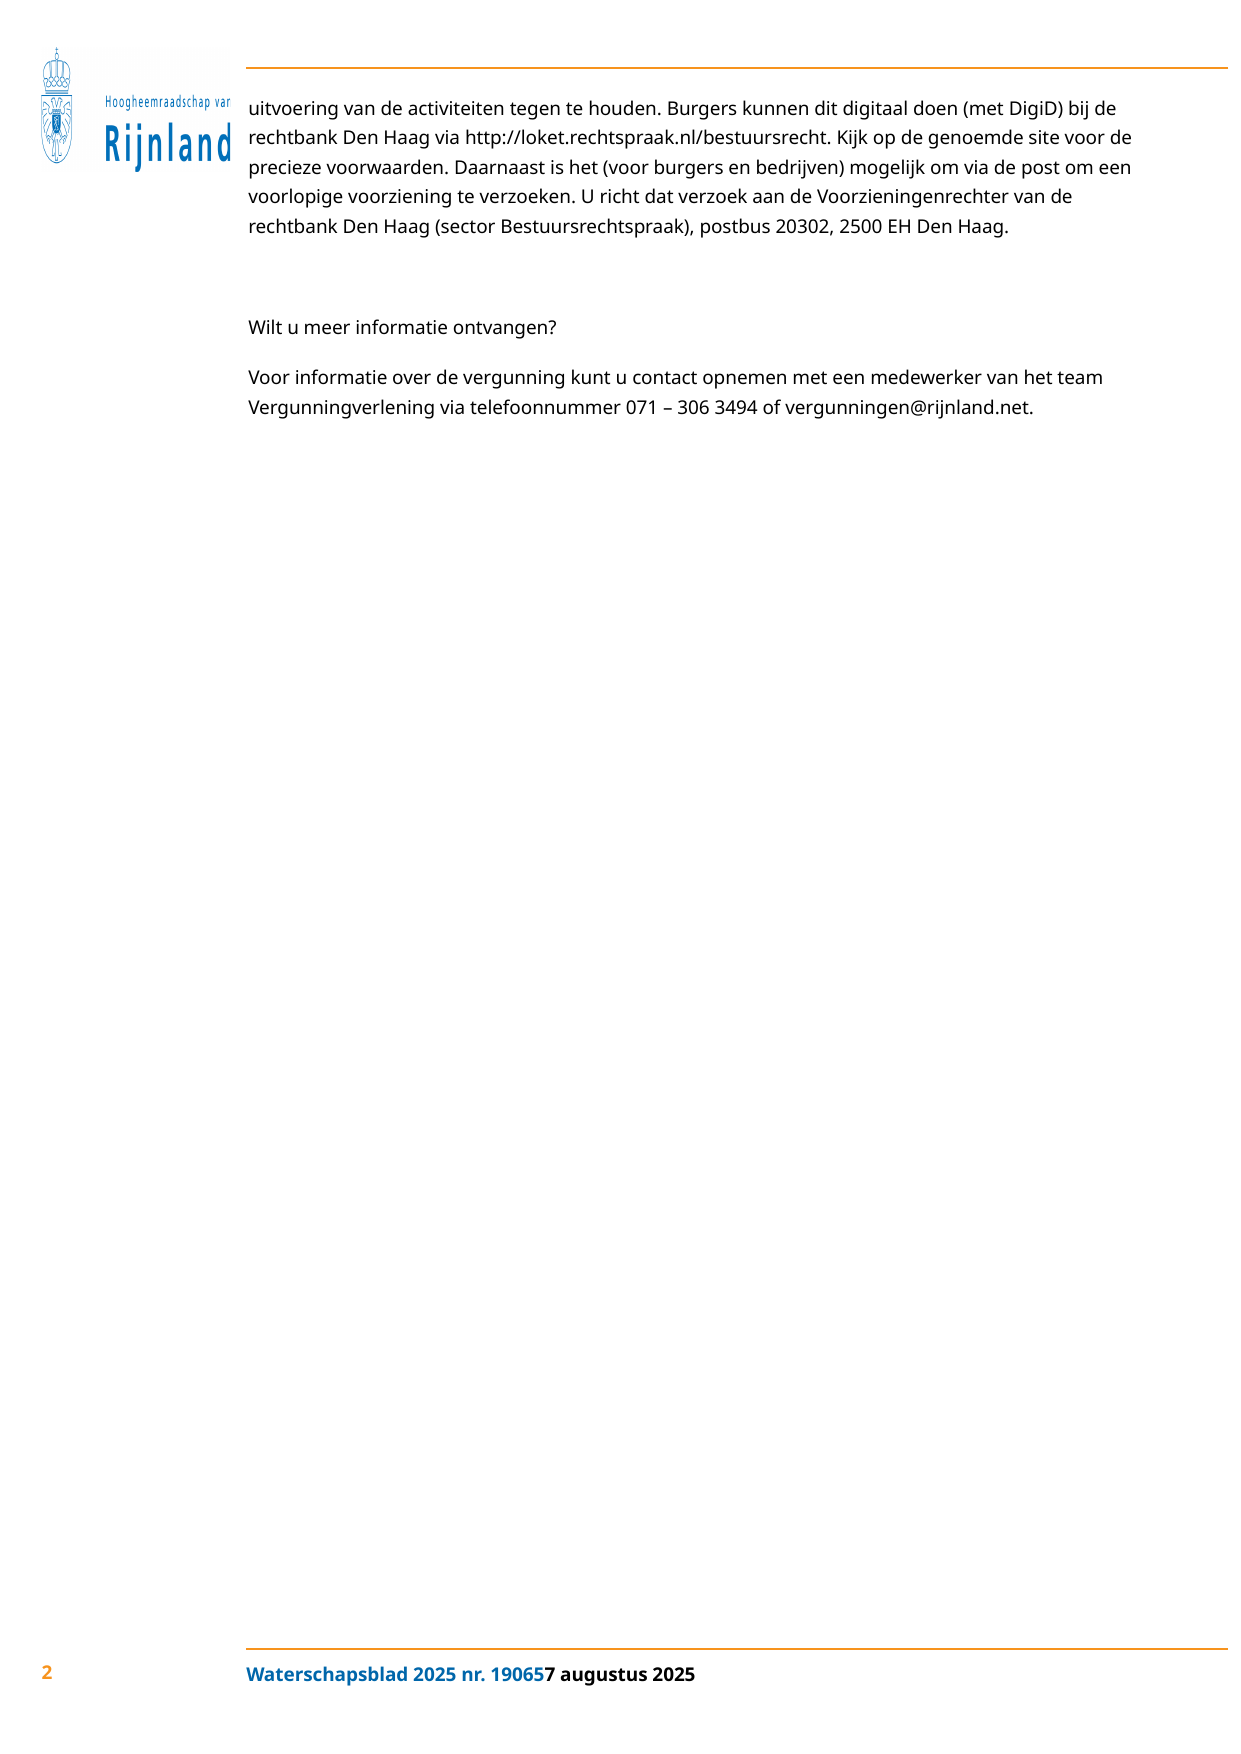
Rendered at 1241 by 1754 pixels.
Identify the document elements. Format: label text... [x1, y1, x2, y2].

text Wilt u meer informatie ontvangen? [248, 314, 1152, 340]
picture [41, 47, 231, 172]
text Voor informatie over de vergunning kunt u contact opnemen met een medewerker van het team Vergunningverlening via telefoonnummer 071 – 306 3494 of vergunningen@rijnland.net. [248, 364, 1152, 420]
text uitvoering van de activiteiten tegen te houden. Burgers kunnen dit digitaal doen (met DigiD) bij de rechtbank Den Haag via http://loket.rechtspraak.nl/bestuursrecht. Kijk op de genoemde site voor de precieze voorwaarden. Daarnaast is het (voor burgers en bedrijven) mogelijk om via de post om een voorlopige voorziening te verzoeken. U richt dat verzoek aan de Voorzieningenrechter van de rechtbank Den Haag (sector Bestuursrechtspraak), postbus 20302, 2500 EH Den Haag. [248, 95, 1152, 239]
